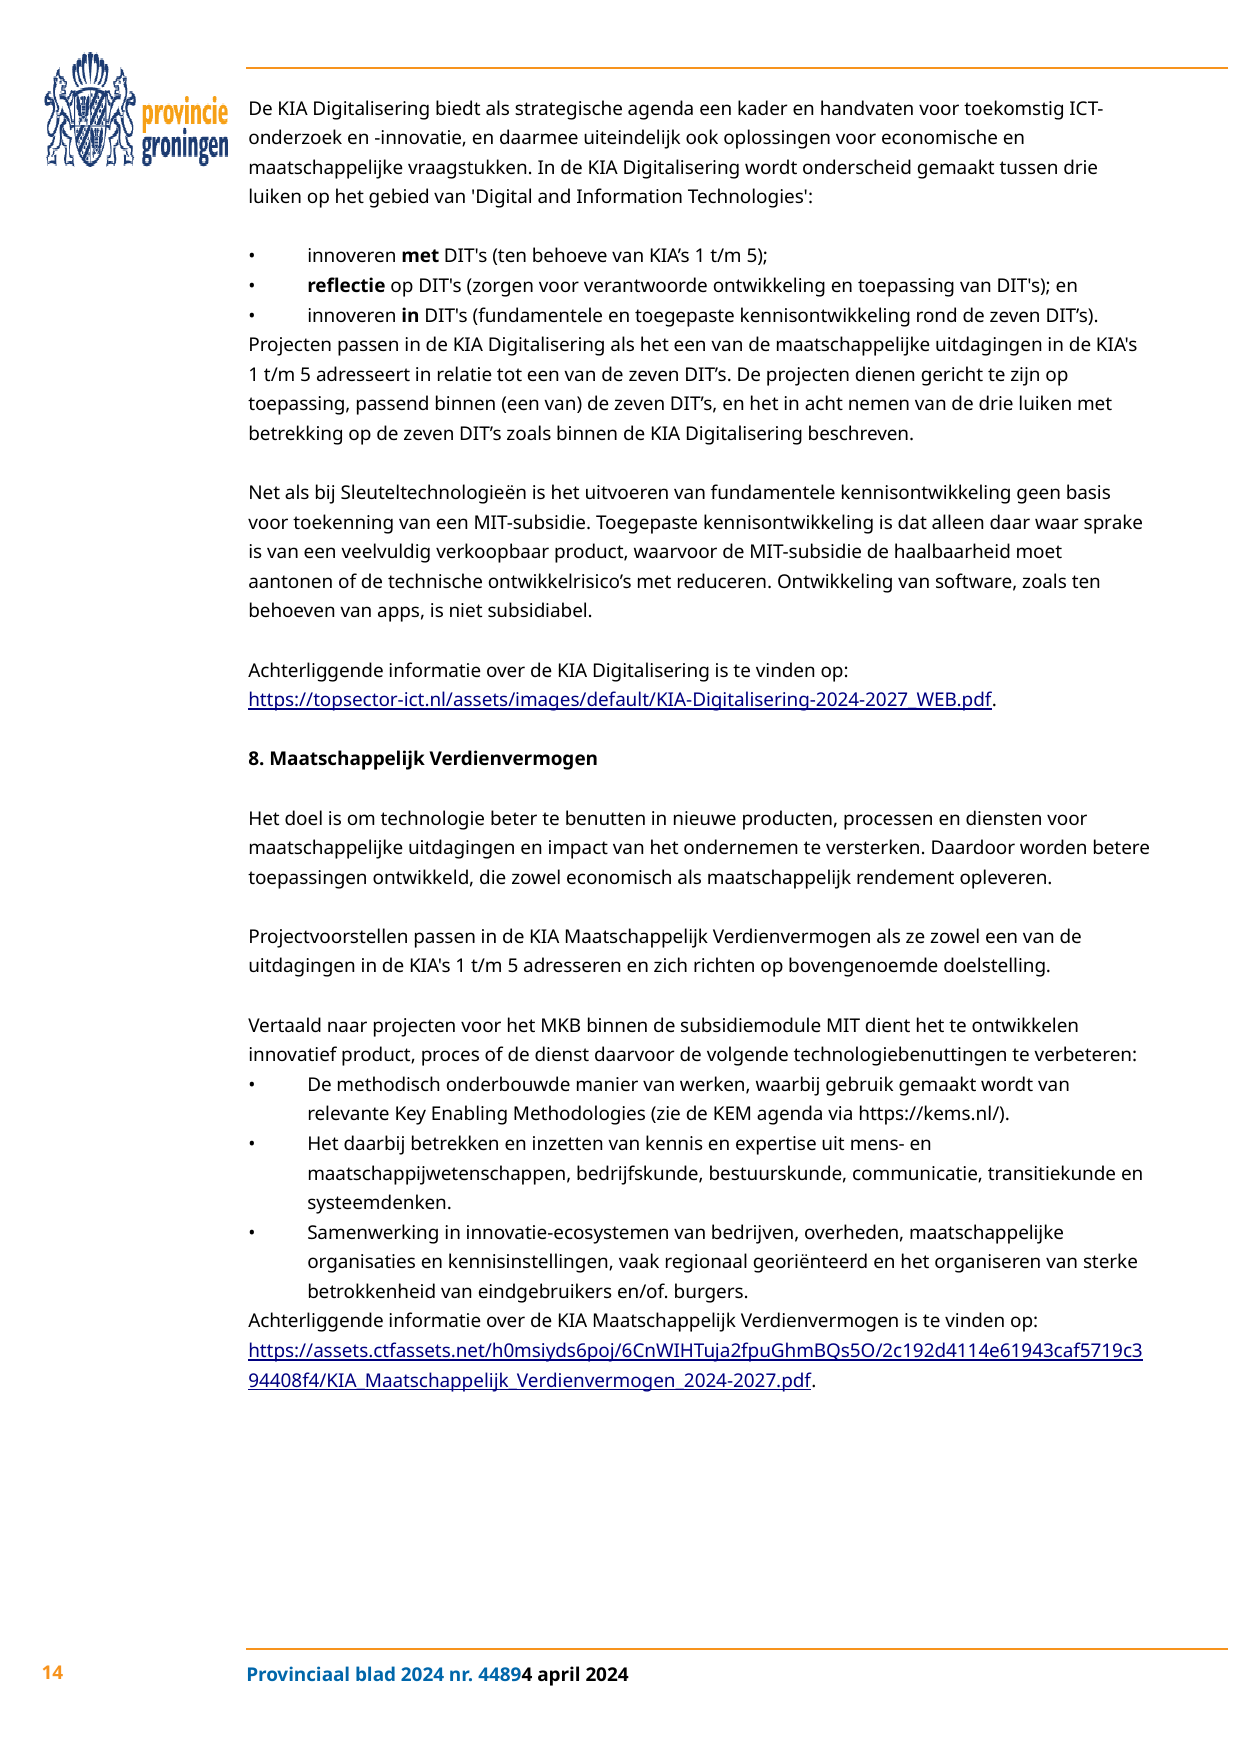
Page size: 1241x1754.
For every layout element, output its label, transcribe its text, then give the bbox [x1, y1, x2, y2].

text Achterliggende informatie over de KIA Digitalisering is te vinden op: https://topsector-ict.nl/assets/images/default/KIA-Digitalisering-2024-2027_WEB.pdf. [248, 657, 1152, 712]
text Achterliggende informatie over de KIA Maatschappelijk Verdienvermogen is te vinden op: https://assets.ctfassets.net/h0msiyds6poj/6CnWIHTuja2fpuGhmBQs5O/2c192d4114e61943caf5719c394408f4/KIA_Maatschappelijk_Verdienvermogen_2024-2027.pdf. [248, 1308, 1152, 1393]
text 8. Maatschappelijk Verdienvermogen [248, 746, 1152, 771]
text De KIA Digitalisering biedt als strategische agenda een kader en handvaten voor toekomstig ICT-onderzoek en -innovatie, en daarmee uiteindelijk ook oplossingen voor economische en maatschappelijke vraagstukken. In de KIA Digitalisering wordt onderscheid gemaakt tussen drie luiken op het gebied van 'Digital and Information Technologies': [248, 95, 1152, 209]
text Net als bij Sleuteltechnologieën is het uitvoeren van fundamentele kennisontwikkeling geen basis voor toekenning van een MIT-subsidie. Toegepaste kennisontwikkeling is dat alleen daar waar sprake is van een veelvuldig verkoopbaar product, waarvoor de MIT-subsidie de haalbaarheid moet aantonen of de technische ontwikkelrisico’s met reduceren. Ontwikkeling van software, zoals ten behoeven van apps, is niet subsidiabel. [248, 479, 1152, 623]
list Het daarbij betrekken en inzetten van kennis en expertise uit mens- en maatschappijwetenschappen, bedrijfskunde, bestuurskunde, communicatie, transitiekunde en systeemdenken. [248, 1130, 1152, 1215]
text Projectvoorstellen passen in de KIA Maatschappelijk Verdienvermogen als ze zowel een van de uitdagingen in de KIA's 1 t/m 5 adresseren en zich richten op bovengenoemde doelstelling. [248, 923, 1152, 978]
list reflectie op DIT's (zorgen voor verantwoorde ontwikkeling en toepassing van DIT's); en [248, 272, 1152, 298]
list innoveren in DIT's (fundamentele en toegepaste kennisontwikkeling rond de zeven DIT’s). [248, 302, 1152, 328]
picture [41, 47, 231, 172]
list Samenwerking in innovatie-ecosystemen van bedrijven, overheden, maatschappelijke organisaties en kennisinstellingen, vaak regionaal georiënteerd en het organiseren van sterke betrokkenheid van eindgebruikers en/of. burgers. [248, 1219, 1152, 1304]
list De methodisch onderbouwde manier van werken, waarbij gebruik gemaakt wordt van relevante Key Enabling Methodologies (zie de KEM agenda via https://kems.nl/). [248, 1071, 1152, 1126]
text Vertaald naar projecten voor het MKB binnen de subsidiemodule MIT dient het te ontwikkelen innovatief product, proces of de dienst daarvoor de volgende technologiebenuttingen te verbeteren: [248, 1012, 1152, 1067]
text Het doel is om technologie beter te benutten in nieuwe producten, processen en diensten voor maatschappelijke uitdagingen en impact van het ondernemen te versterken. Daardoor worden betere toepassingen ontwikkeld, die zowel economisch als maatschappelijk rendement opleveren. [248, 805, 1152, 890]
text Projecten passen in de KIA Digitalisering als het een van de maatschappelijke uitdagingen in de KIA's 1 t/m 5 adresseert in relatie tot een van de zeven DIT’s. De projecten dienen gericht te zijn op toepassing, passend binnen (een van) de zeven DIT’s, en het in acht nemen van de drie luiken met betrekking op de zeven DIT’s zoals binnen de KIA Digitalisering beschreven. [248, 331, 1152, 446]
list innoveren met DIT's (ten behoeve van KIA’s 1 t/m 5); [248, 243, 1152, 268]
